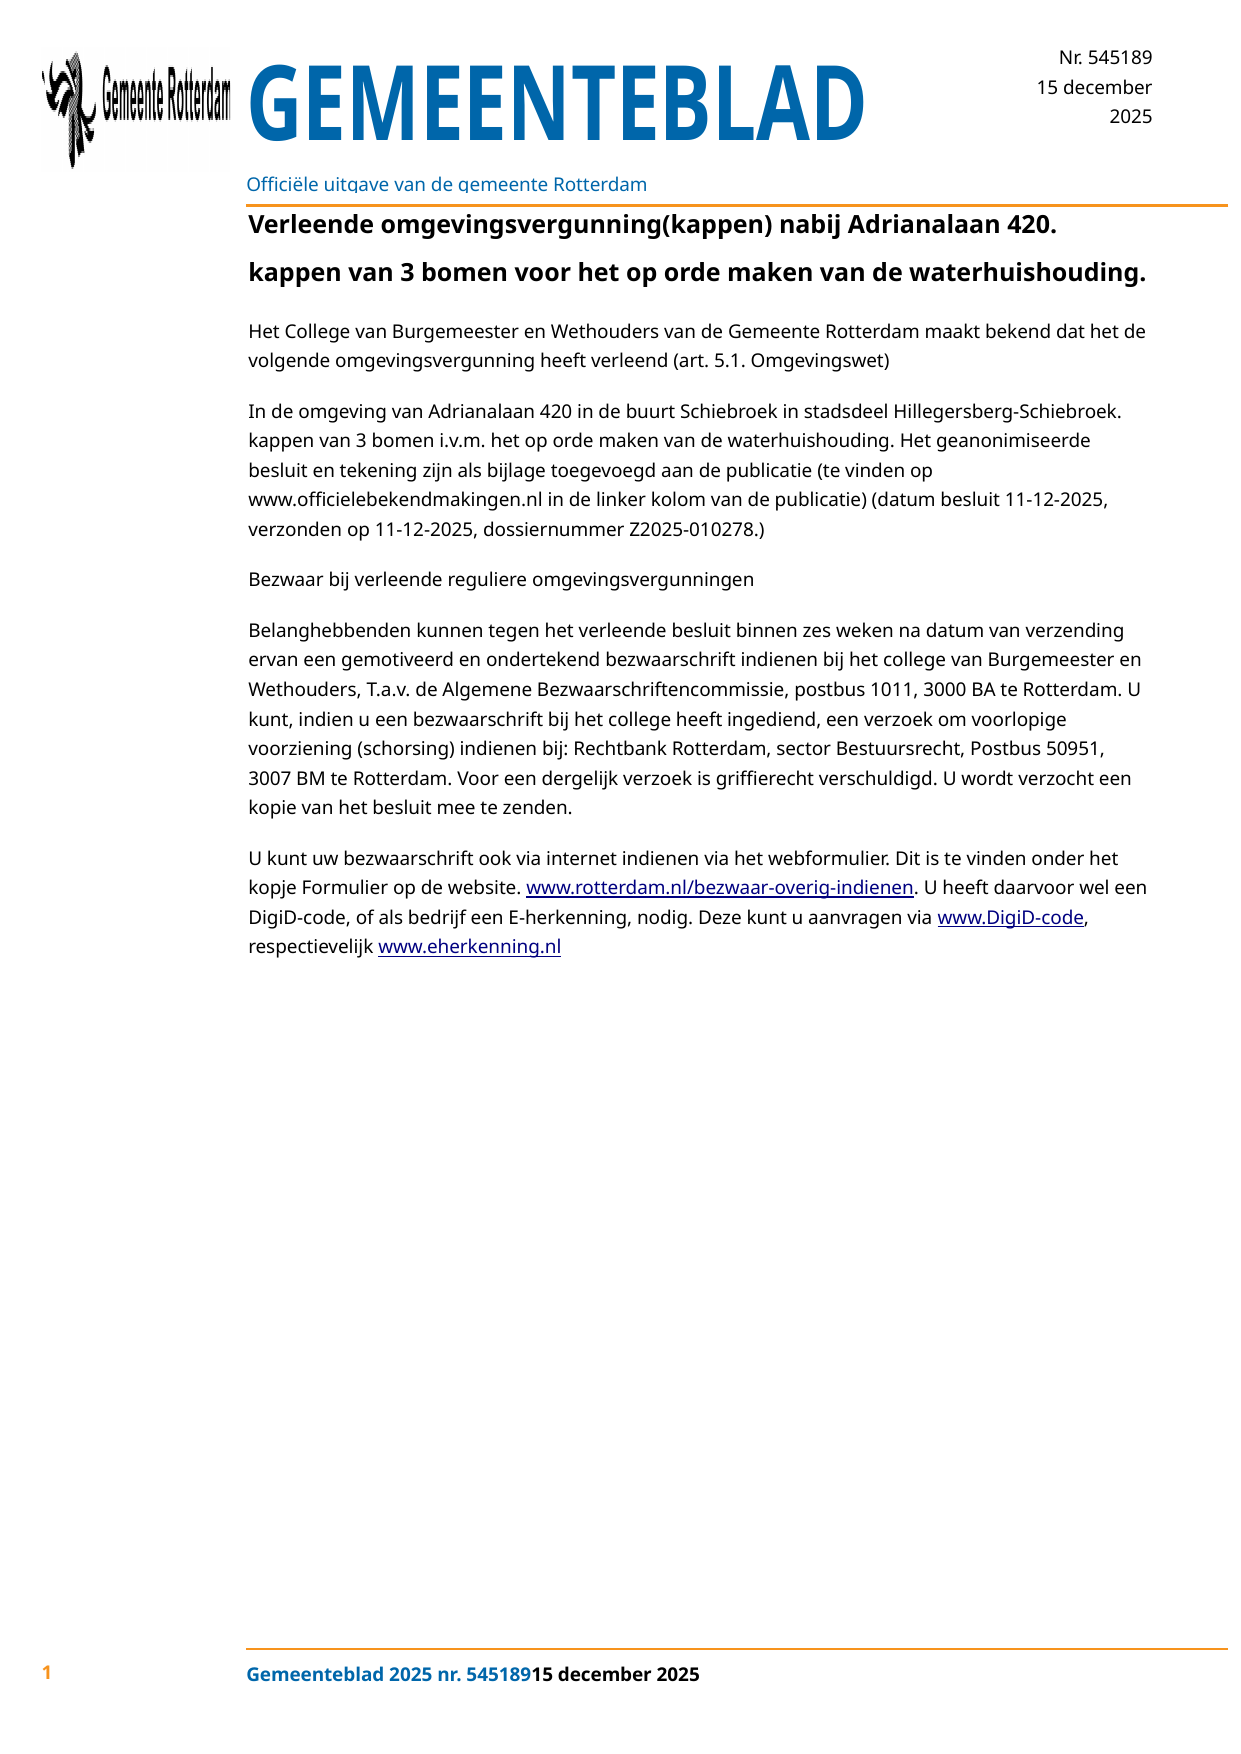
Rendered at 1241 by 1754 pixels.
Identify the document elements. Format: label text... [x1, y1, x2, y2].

text Het College van Burgemeester en Wethouders van de Gemeente Rotterdam maakt bekend dat het de volgende omgevingsvergunning heeft verleend (art. 5.1. Omgevingswet) [248, 318, 1152, 373]
text In de omgeving van Adrianalaan 420 in de buurt Schiebroek in stadsdeel Hillegersberg-Schiebroek. kappen van 3 bomen i.v.m. het op orde maken van de waterhuishouding. Het geanonimiseerde besluit en tekening zijn als bijlage toegevoegd aan de publicatie (te vinden op www.officielebekendmakingen.nl in de linker kolom van de publicatie) (datum besluit 11-12-2025, verzonden op 11-12-2025, dossiernummer Z2025-010278.) [248, 398, 1152, 542]
text Verleende omgevingsvergunning(kappen) nabij Adrianalaan 420. kappen van 3 bomen voor het op orde maken van de waterhuishouding. [248, 207, 1152, 288]
text Belanghebbenden kunnen tegen het verleende besluit binnen zes weken na datum van verzending ervan een gemotiveerd en ondertekend bezwaarschrift indienen bij het college van Burgemeester en Wethouders, T.a.v. de Algemene Bezwaarschriftencommissie, postbus 1011, 3000 BA te Rotterdam. U kunt, indien u een bezwaarschrift bij het college heeft ingediend, een verzoek om voorlopige voorziening (schorsing) indienen bij: Rechtbank Rotterdam, sector Bestuursrecht, Postbus 50951, 3007 BM te Rotterdam. Voor een dergelijk verzoek is griffierecht verschuldigd. U wordt verzocht een kopie van het besluit mee te zenden. [248, 617, 1152, 820]
picture [41, 47, 231, 172]
text U kunt uw bezwaarschrift ook via internet indienen via het webformulier. Dit is te vinden onder het kopje Formulier op de website. www.rotterdam.nl/bezwaar-overig-indienen. U heeft daarvoor wel een DigiD-code, of als bedrijf een E-herkenning, nodig. Deze kunt u aanvragen via www.DigiD-code, respectievelijk www.eherkenning.nl [248, 845, 1152, 959]
text Bezwaar bij verleende reguliere omgevingsvergunningen [248, 567, 1152, 592]
